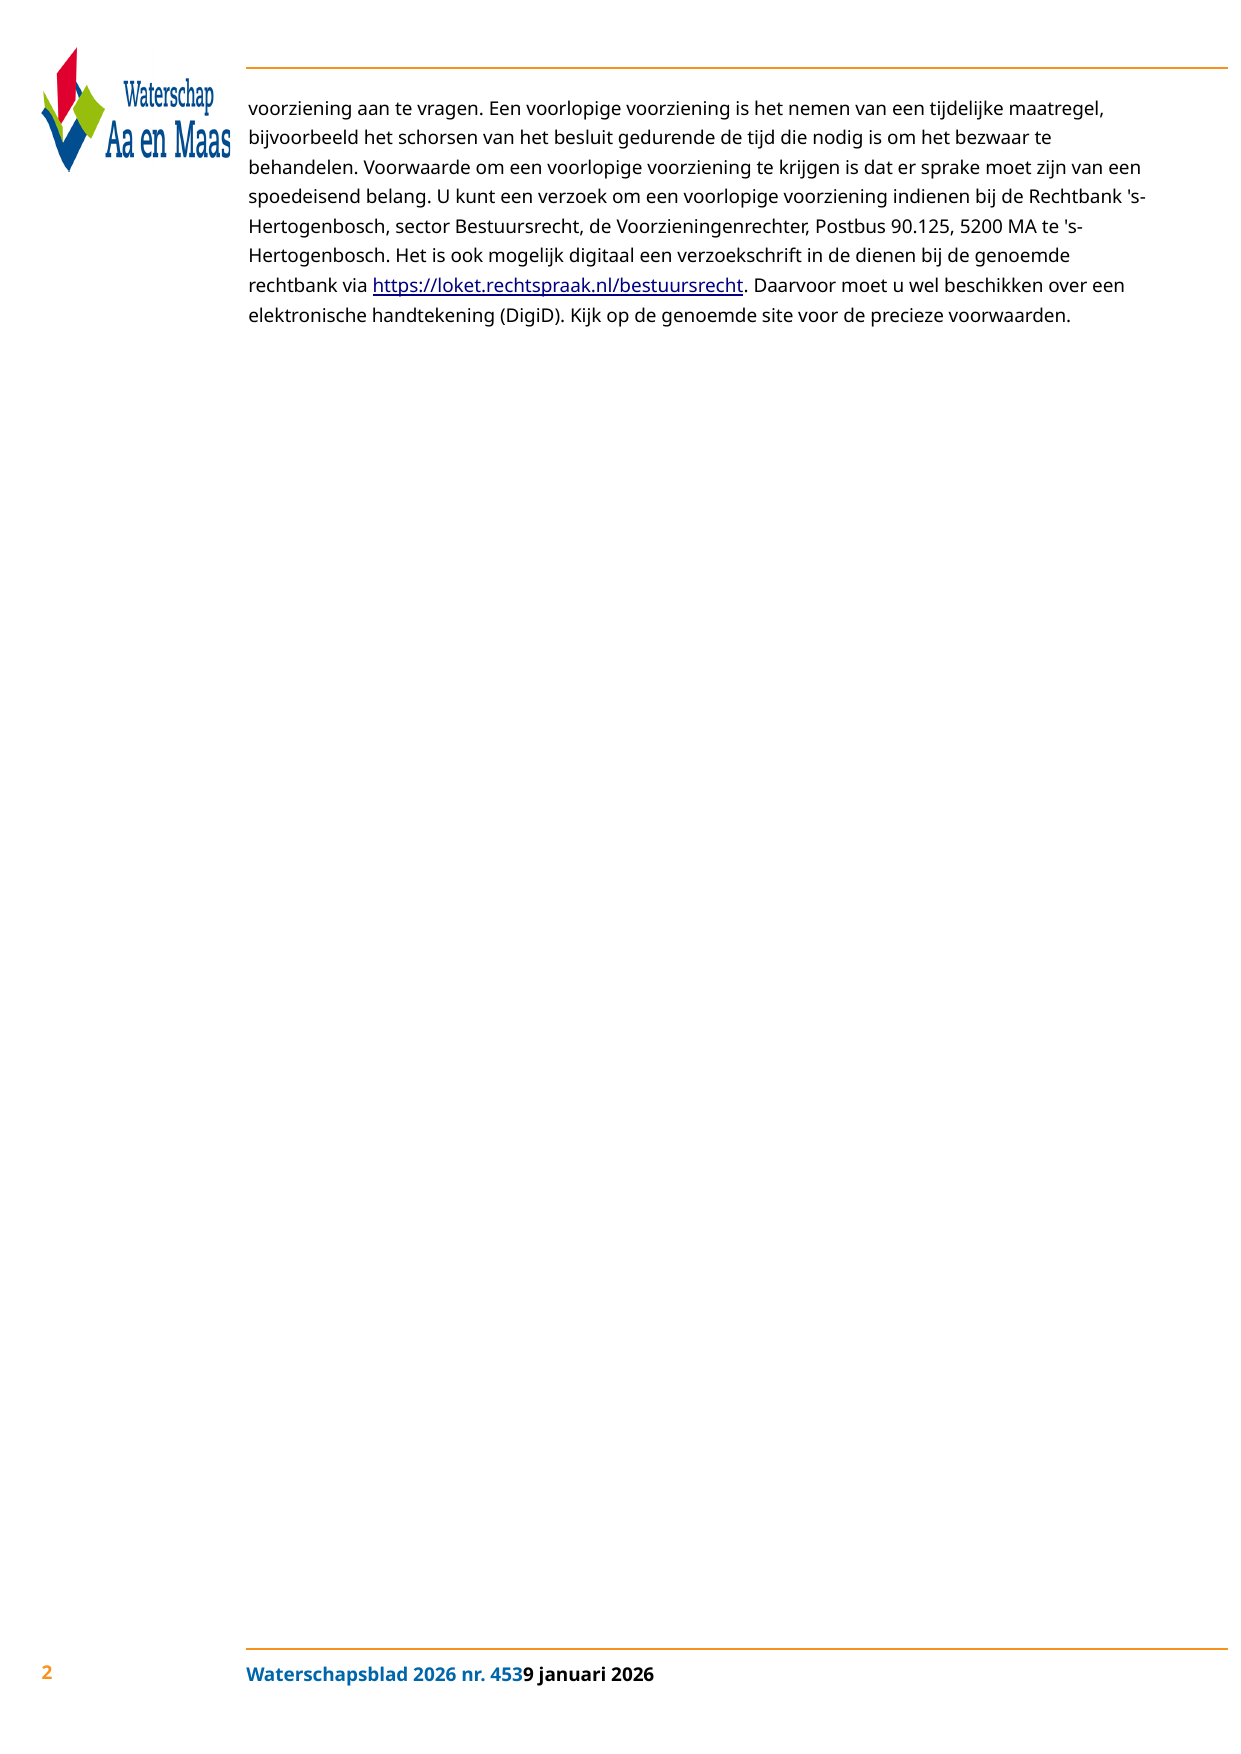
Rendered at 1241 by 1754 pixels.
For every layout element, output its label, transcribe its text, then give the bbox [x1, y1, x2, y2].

text voorziening aan te vragen. Een voorlopige voorziening is het nemen van een tijdelijke maatregel, bijvoorbeeld het schorsen van het besluit gedurende de tijd die nodig is om het bezwaar te behandelen. Voorwaarde om een voorlopige voorziening te krijgen is dat er sprake moet zijn van een spoedeisend belang. U kunt een verzoek om een voorlopige voorziening indienen bij de Rechtbank 's-Hertogenbosch, sector Bestuursrecht, de Voorzieningenrechter, Postbus 90.125, 5200 MA te 's-Hertogenbosch. Het is ook mogelijk digitaal een verzoekschrift in de dienen bij de genoemde rechtbank via https://loket.rechtspraak.nl/bestuursrecht. Daarvoor moet u wel beschikken over een elektronische handtekening (DigiD). Kijk op de genoemde site voor de precieze voorwaarden. [248, 95, 1152, 328]
picture [41, 47, 231, 172]
